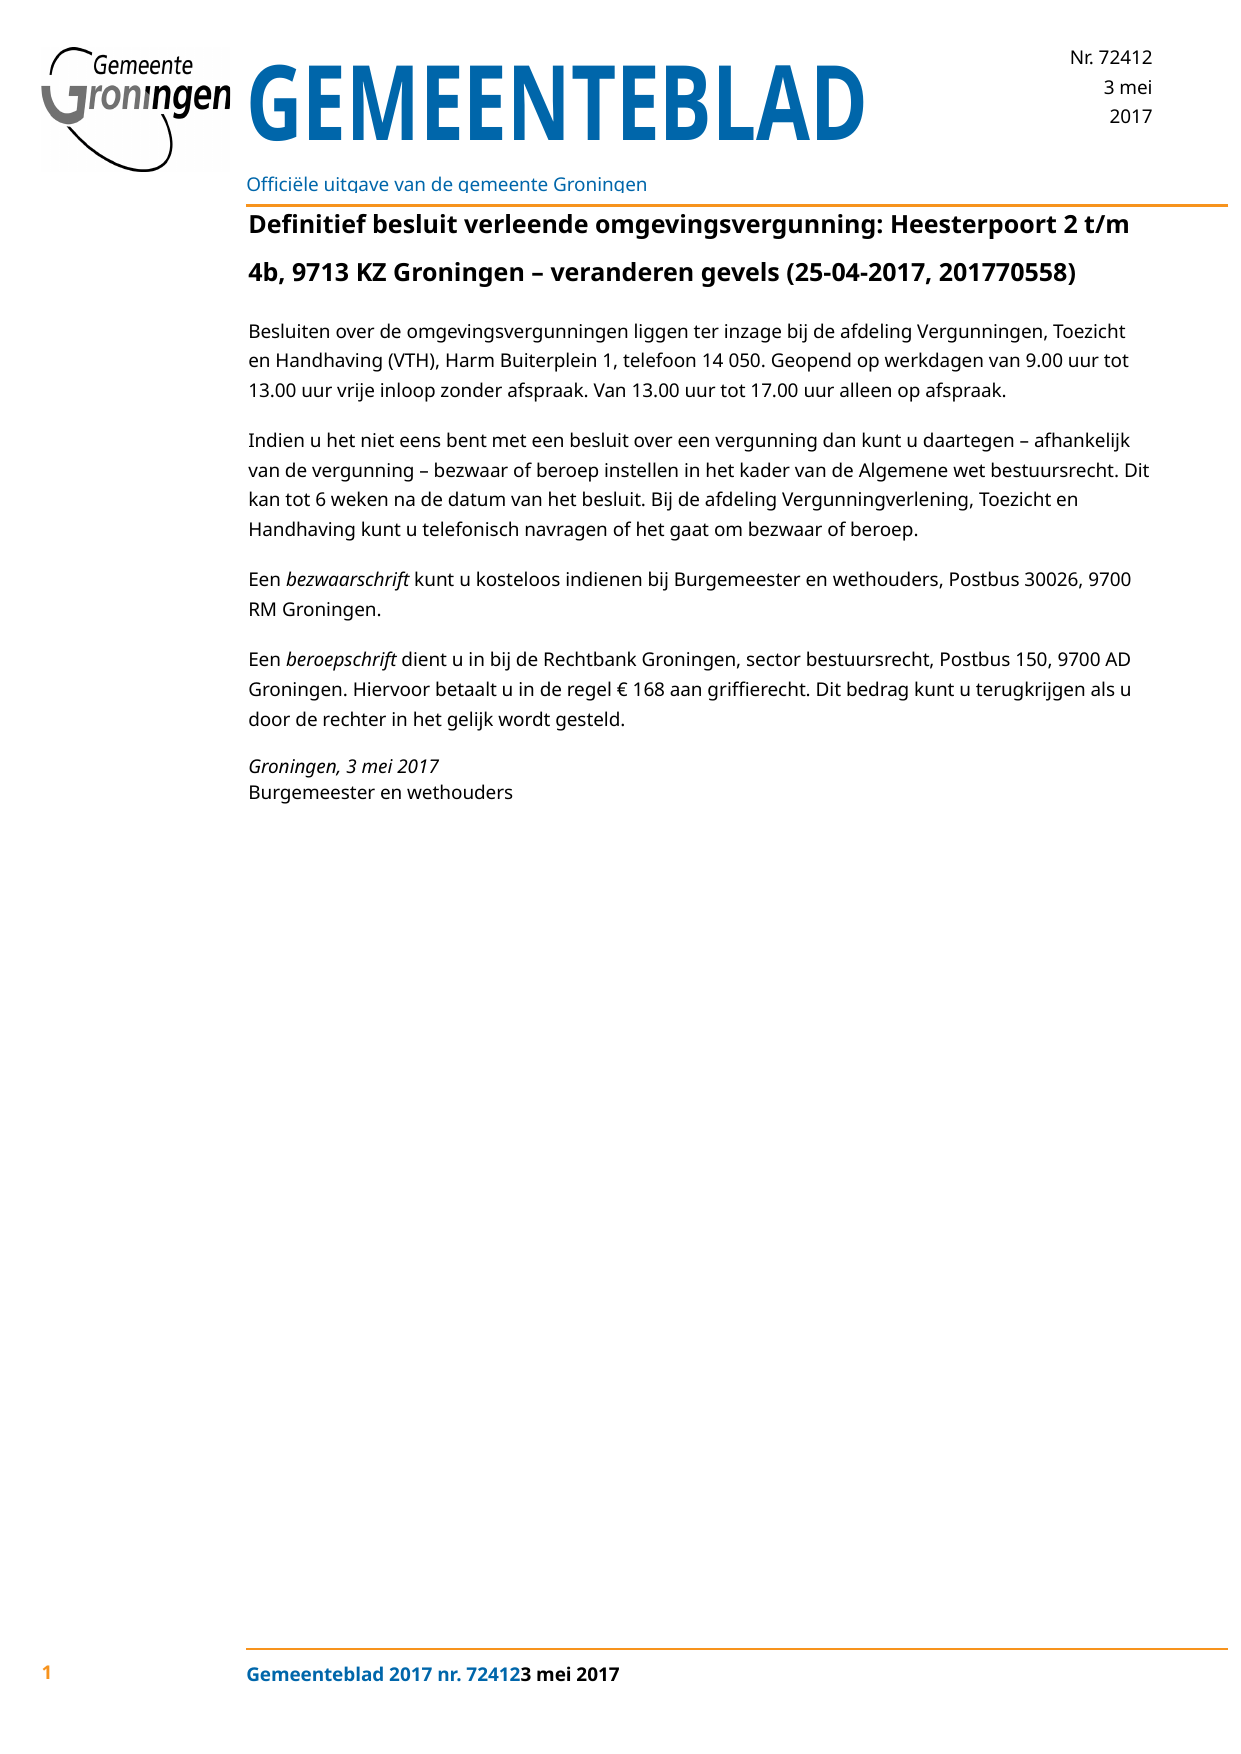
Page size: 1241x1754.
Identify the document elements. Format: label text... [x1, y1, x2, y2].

picture [41, 47, 231, 172]
text Indien u het niet eens bent met een besluit over een vergunning dan kunt u daartegen – afhankelijk van de vergunning – bezwaar of beroep instellen in het kader van de Algemene wet bestuursrecht. Dit kan tot 6 weken na de datum van het besluit. Bij de afdeling Vergunningverlening, Toezicht en Handhaving kunt u telefonisch navragen of het gaat om bezwaar of beroep. [248, 427, 1152, 542]
text Definitief besluit verleende omgevingsvergunning: Heesterpoort 2 t/m 4b, 9713 KZ Groningen – veranderen gevels (25-04-2017, 201770558) [248, 207, 1152, 288]
text Burgemeester en wethouders [248, 779, 1152, 805]
text Besluiten over de omgevingsvergunningen liggen ter inzage bij de afdeling Vergunningen, Toezicht en Handhaving (VTH), Harm Buiterplein 1, telefoon 14 050. Geopend op werkdagen van 9.00 uur tot 13.00 uur vrije inloop zonder afspraak. Van 13.00 uur tot 17.00 uur alleen op afspraak. [248, 318, 1152, 403]
text Een bezwaarschrift kunt u kosteloos indienen bij Burgemeester en wethouders, Postbus 30026, 9700 RM Groningen. [248, 567, 1152, 622]
text Een beroepschrift dient u in bij de Rechtbank Groningen, sector bestuursrecht, Postbus 150, 9700 AD Groningen. Hiervoor betaalt u in de regel € 168 aan griffierecht. Dit bedrag kunt u terugkrijgen als u door de rechter in het gelijk wordt gesteld. [248, 647, 1152, 732]
text Groningen, 3 mei 2017 [248, 754, 1152, 779]
